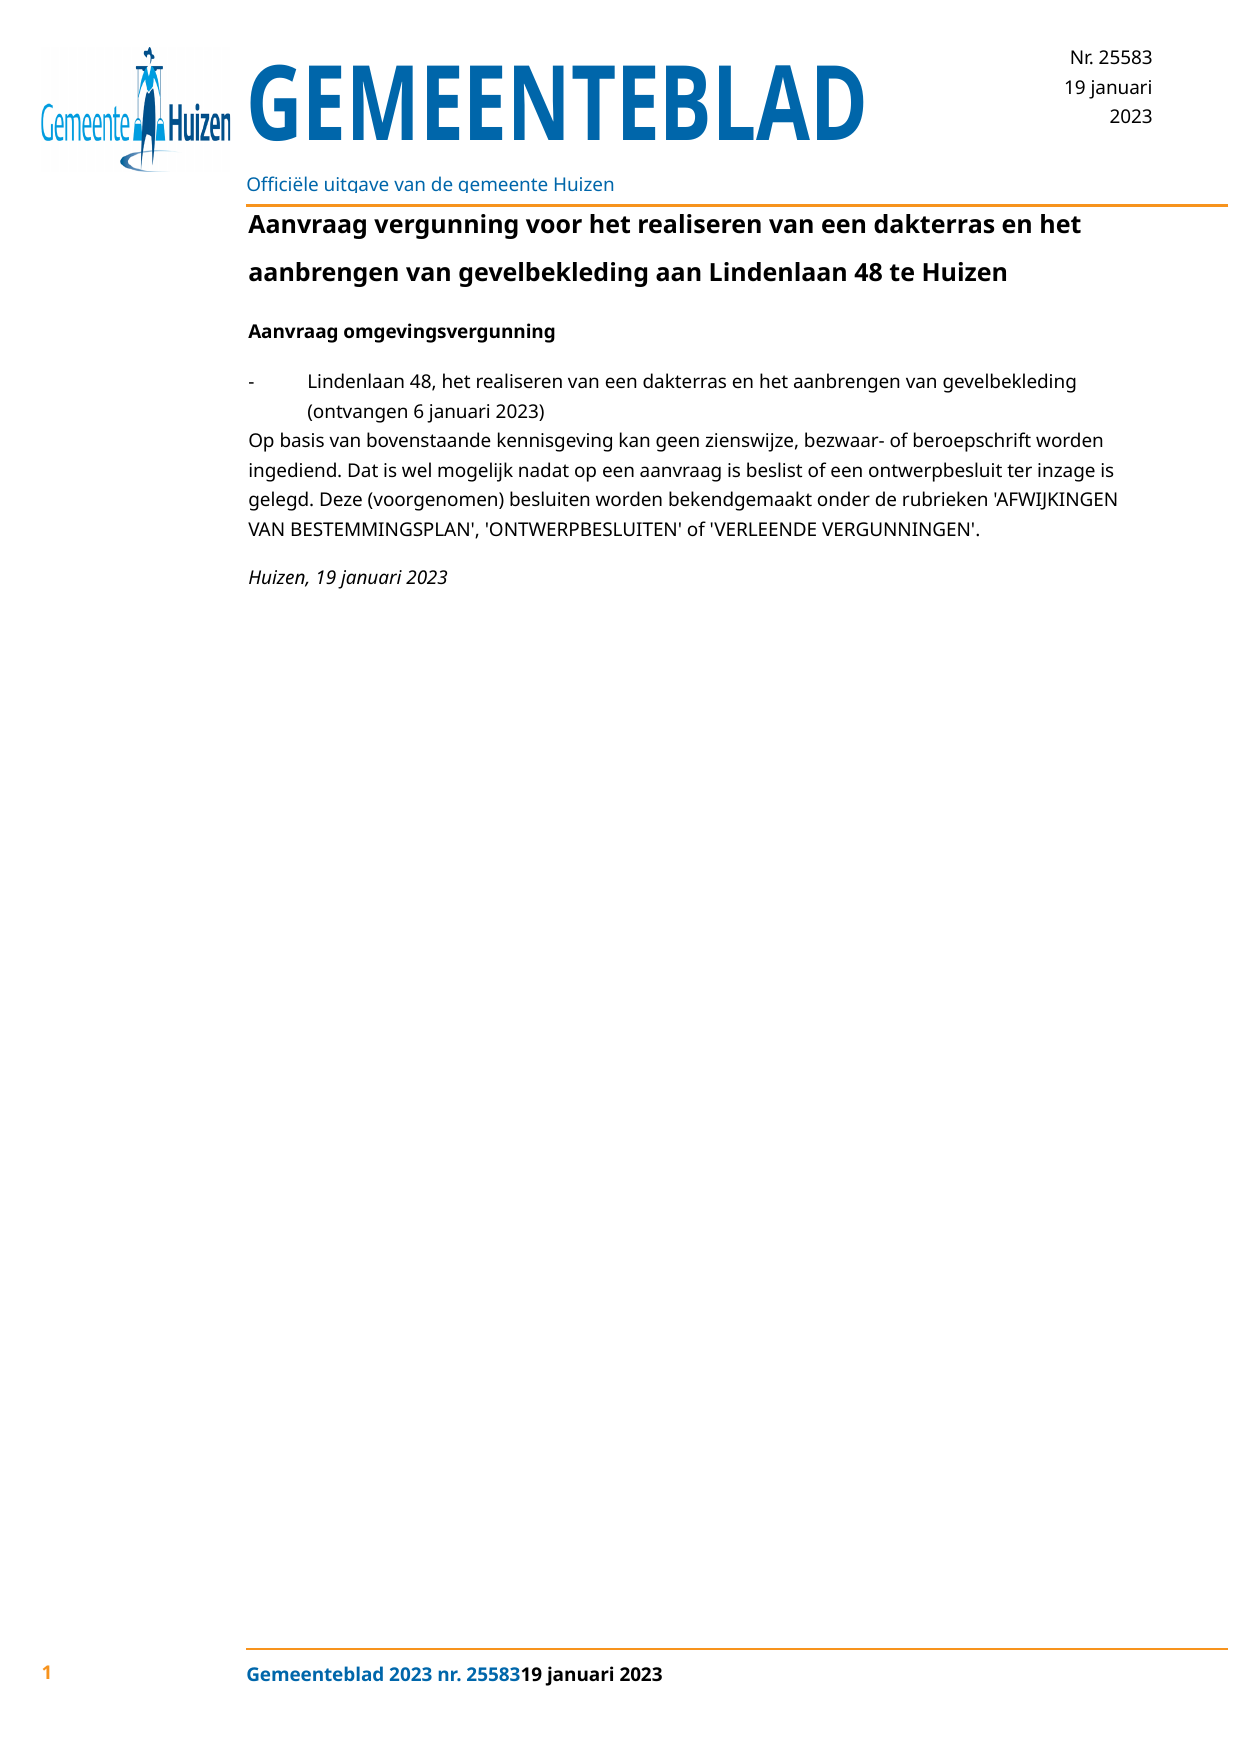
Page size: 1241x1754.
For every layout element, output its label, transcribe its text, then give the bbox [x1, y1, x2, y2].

list Lindenlaan 48, het realiseren van een dakterras en het aanbrengen van gevelbekleding (ontvangen 6 januari 2023) [248, 368, 1152, 424]
text Aanvraag omgevingsvergunning [248, 318, 1152, 344]
picture [41, 47, 231, 172]
text Op basis van bovenstaande kennisgeving kan geen zienswijze, bezwaar- of beroepschrift worden ingediend. Dat is wel mogelijk nadat op een aanvraag is beslist of een ontwerpbesluit ter inzage is gelegd. Deze (voorgenomen) besluiten worden bekendgemaakt onder de rubrieken 'AFWIJKINGEN VAN BESTEMMINGSPLAN', 'ONTWERPBESLUITEN' of 'VERLEENDE VERGUNNINGEN'. [248, 427, 1152, 542]
text Huizen, 19 januari 2023 [248, 564, 1152, 590]
text Aanvraag vergunning voor het realiseren van een dakterras en het aanbrengen van gevelbekleding aan Lindenlaan 48 te Huizen [248, 207, 1152, 288]
